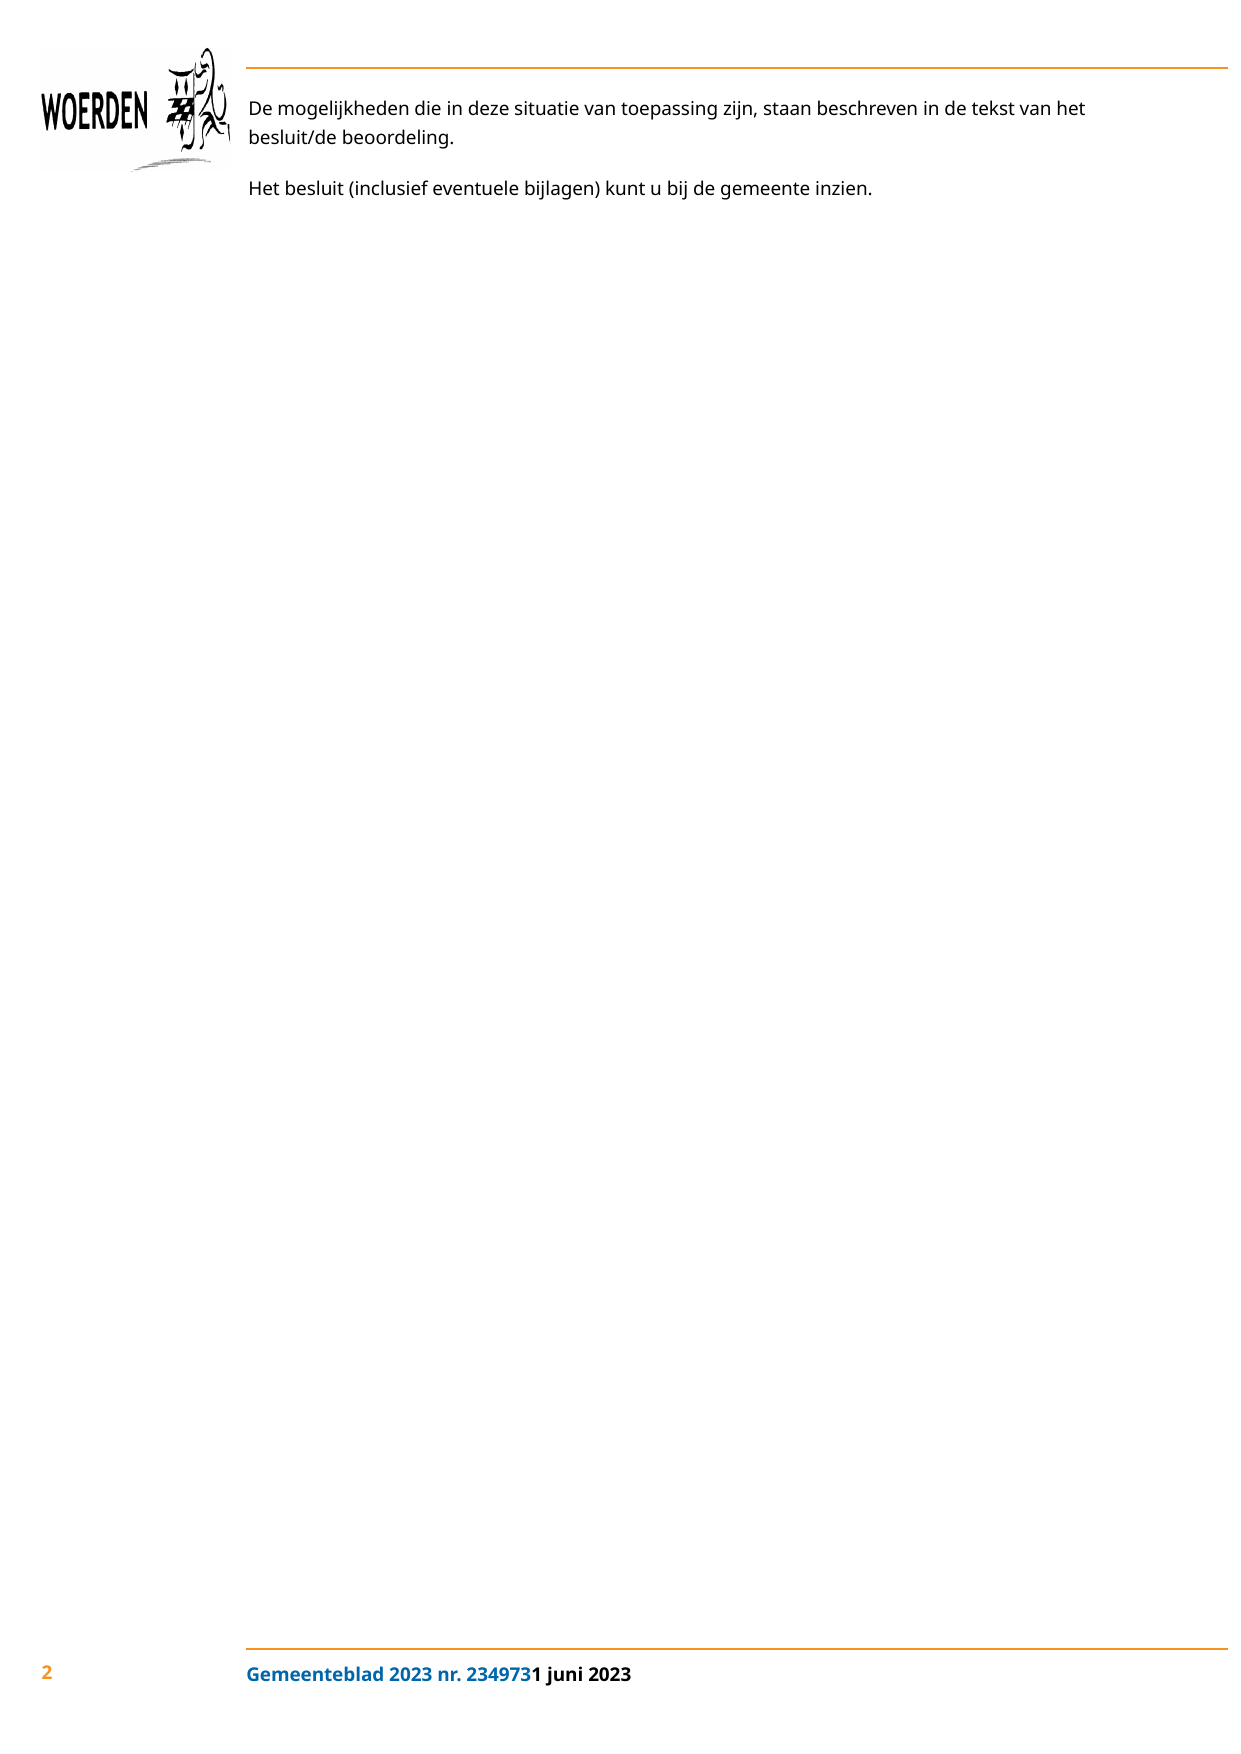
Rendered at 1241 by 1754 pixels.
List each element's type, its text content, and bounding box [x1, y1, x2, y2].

picture [41, 47, 231, 172]
text De mogelijkheden die in deze situatie van toepassing zijn, staan beschreven in de tekst van het besluit/de beoordeling. [248, 95, 1152, 150]
text Het besluit (inclusief eventuele bijlagen) kunt u bij de gemeente inzien. [248, 175, 1152, 201]
